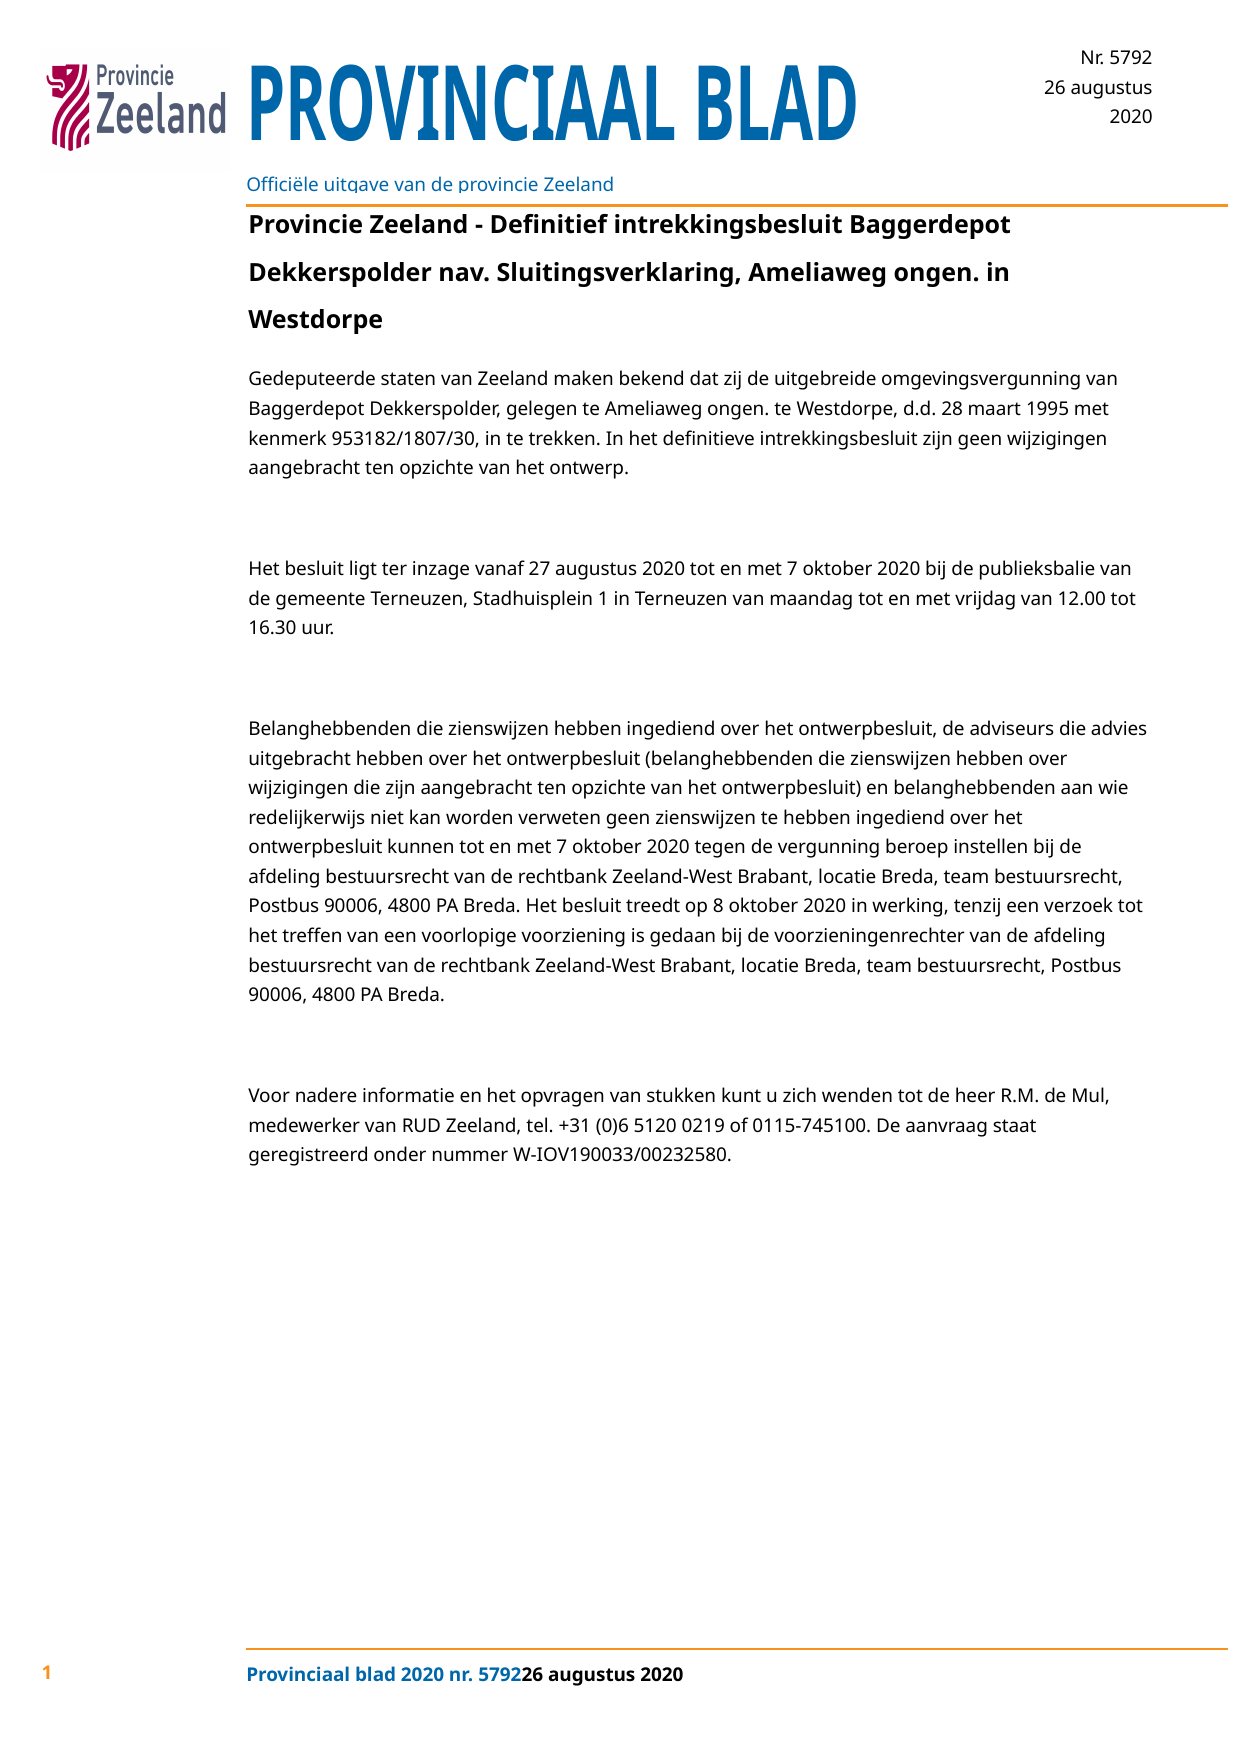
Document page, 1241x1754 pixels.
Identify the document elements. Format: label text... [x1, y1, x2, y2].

text Gedeputeerde staten van Zeeland maken bekend dat zij de uitgebreide omgevingsvergunning van Baggerdepot Dekkerspolder, gelegen te Ameliaweg ongen. te Westdorpe, d.d. 28 maart 1995 met kenmerk 953182/1807/30, in te trekken. In het definitieve intrekkingsbesluit zijn geen wijzigingen aangebracht ten opzichte van het ontwerp. [248, 366, 1152, 480]
text Belanghebbenden die zienswijzen hebben ingediend over het ontwerpbesluit, de adviseurs die advies uitgebracht hebben over het ontwerpbesluit (belanghebbenden die zienswijzen hebben over wijzigingen die zijn aangebracht ten opzichte van het ontwerpbesluit) en belanghebbenden aan wie redelijkerwijs niet kan worden verweten geen zienswijzen te hebben ingediend over het ontwerpbesluit kunnen tot en met 7 oktober 2020 tegen de vergunning beroep instellen bij de afdeling bestuursrecht van de rechtbank Zeeland-West Brabant, locatie Breda, team bestuursrecht, Postbus 90006, 4800 PA Breda. Het besluit treedt op 8 oktober 2020 in werking, tenzij een verzoek tot het treffen van een voorlopige voorziening is gedaan bij de voorzieningenrechter van de afdeling bestuursrecht van de rechtbank Zeeland-West Brabant, locatie Breda, team bestuursrecht, Postbus 90006, 4800 PA Breda. [248, 715, 1152, 1007]
text Voor nadere informatie en het opvragen van stukken kunt u zich wenden tot de heer R.M. de Mul, medewerker van RUD Zeeland, tel. +31 (0)6 5120 0219 of 0115-745100. De aanvraag staat geregistreerd onder nummer W-IOV190033/00232580. [248, 1082, 1152, 1167]
text Het besluit ligt ter inzage vanaf 27 augustus 2020 tot en met 7 oktober 2020 bij de publieksbalie van de gemeente Terneuzen, Stadhuisplein 1 in Terneuzen van maandag tot en met vrijdag van 12.00 tot 16.30 uur. [248, 555, 1152, 640]
picture [41, 47, 231, 172]
text Provincie Zeeland - Definitief intrekkingsbesluit Baggerdepot Dekkerspolder nav. Sluitingsverklaring, Ameliaweg ongen. in Westdorpe [248, 207, 1152, 336]
